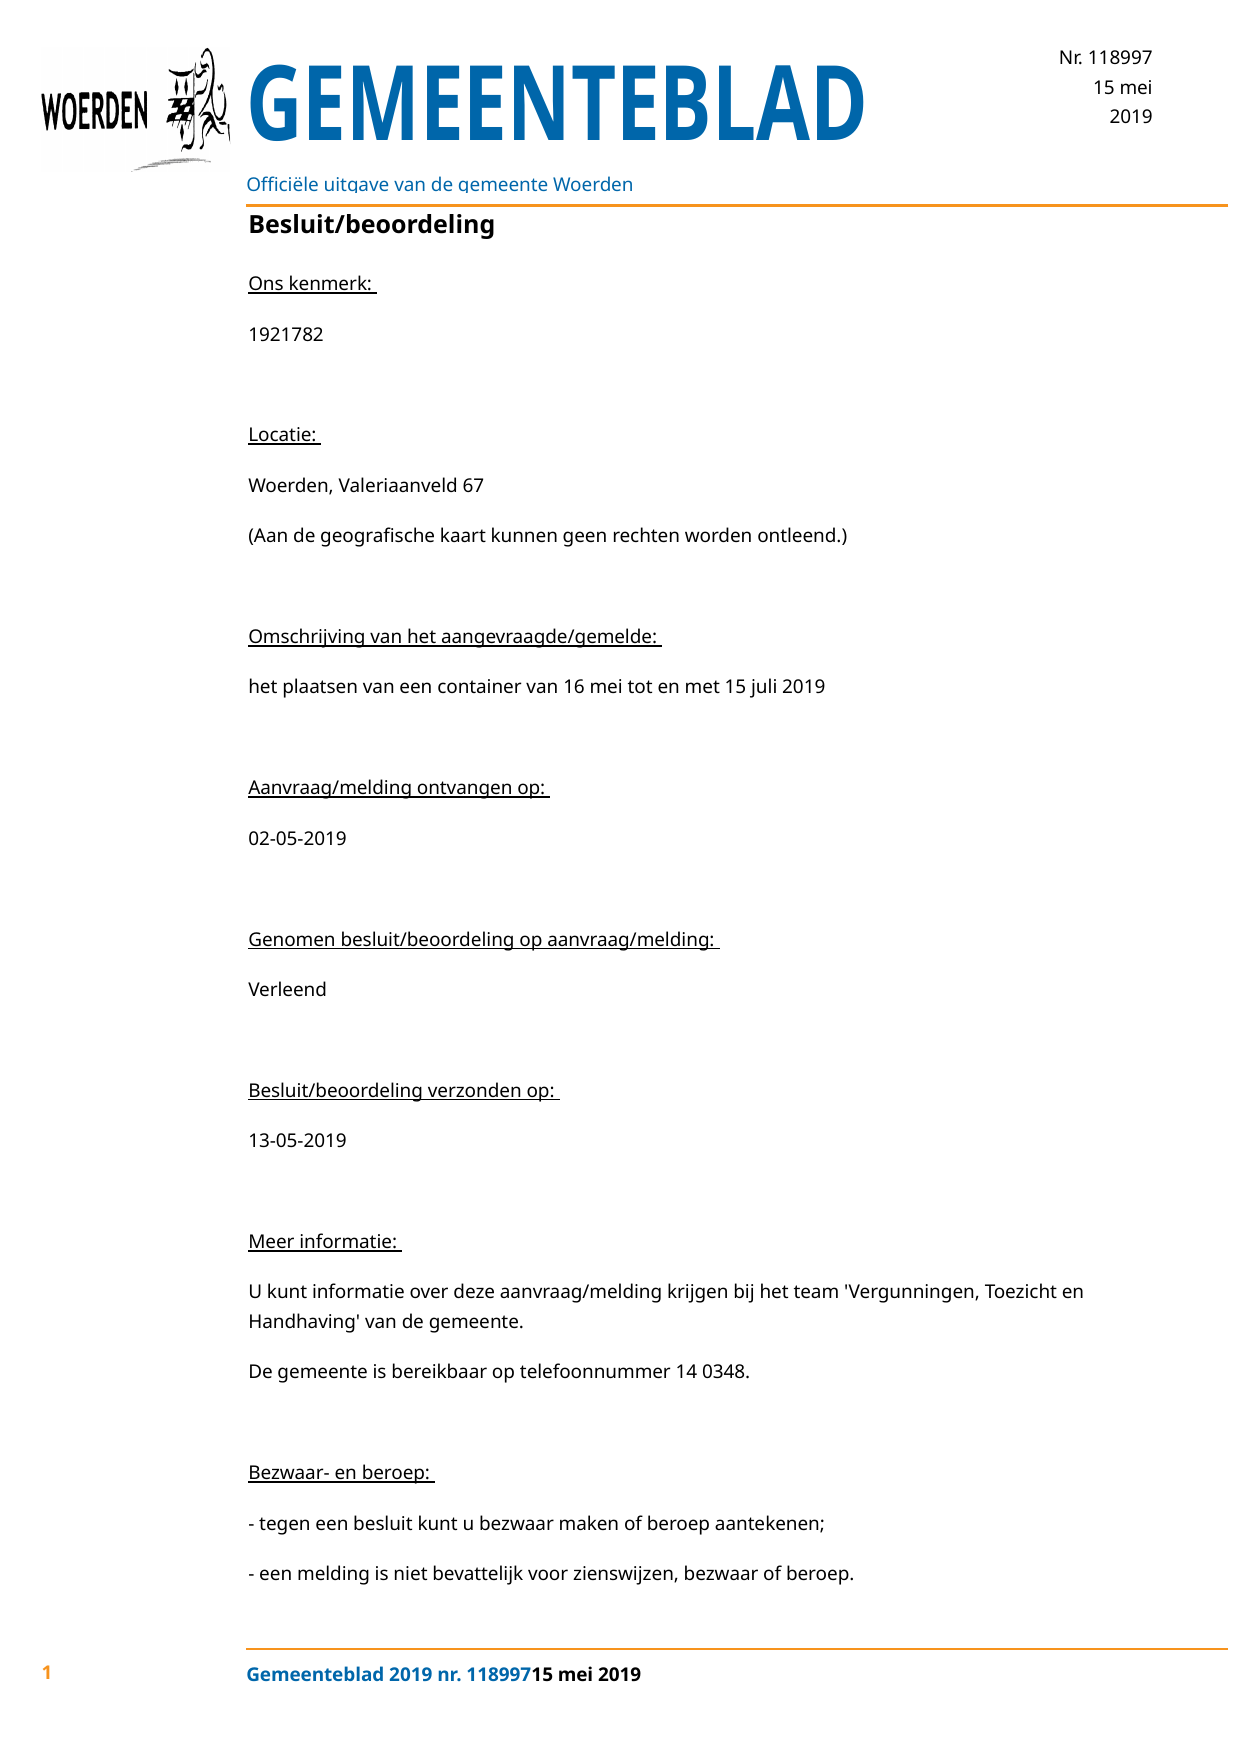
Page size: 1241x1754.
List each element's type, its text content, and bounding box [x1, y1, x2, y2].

text De gemeente is bereikbaar op telefoonnummer 14 0348. [248, 1359, 1152, 1384]
text - een melding is niet bevattelijk voor zienswijzen, bezwaar of beroep. [248, 1560, 1152, 1586]
text Besluit/beoordeling [248, 207, 1152, 241]
text Verleend [248, 976, 1152, 1002]
text - tegen een besluit kunt u bezwaar maken of beroep aantekenen; [248, 1510, 1152, 1536]
text 1921782 [248, 321, 1152, 346]
text (Aan de geografische kaart kunnen geen rechten worden ontleend.) [248, 522, 1152, 548]
text U kunt informatie over deze aanvraag/melding krijgen bij het team 'Vergunningen, Toezicht en Handhaving' van de gemeente. [248, 1279, 1152, 1334]
text Locatie: [248, 422, 1152, 447]
picture [41, 47, 231, 172]
text Aanvraag/melding ontvangen op: [248, 774, 1152, 800]
text Meer informatie: [248, 1228, 1152, 1254]
text Ons kenmerk: [248, 270, 1152, 296]
text 13-05-2019 [248, 1127, 1152, 1153]
text Genomen besluit/beoordeling op aanvraag/melding: [248, 926, 1152, 951]
text Woerden, Valeriaanveld 67 [248, 472, 1152, 498]
text Besluit/beoordeling verzonden op: [248, 1077, 1152, 1103]
text 02-05-2019 [248, 825, 1152, 851]
text Omschrijving van het aangevraagde/gemelde: [248, 623, 1152, 649]
text het plaatsen van een container van 16 mei tot en met 15 juli 2019 [248, 674, 1152, 699]
text Bezwaar- en beroep: [248, 1459, 1152, 1485]
